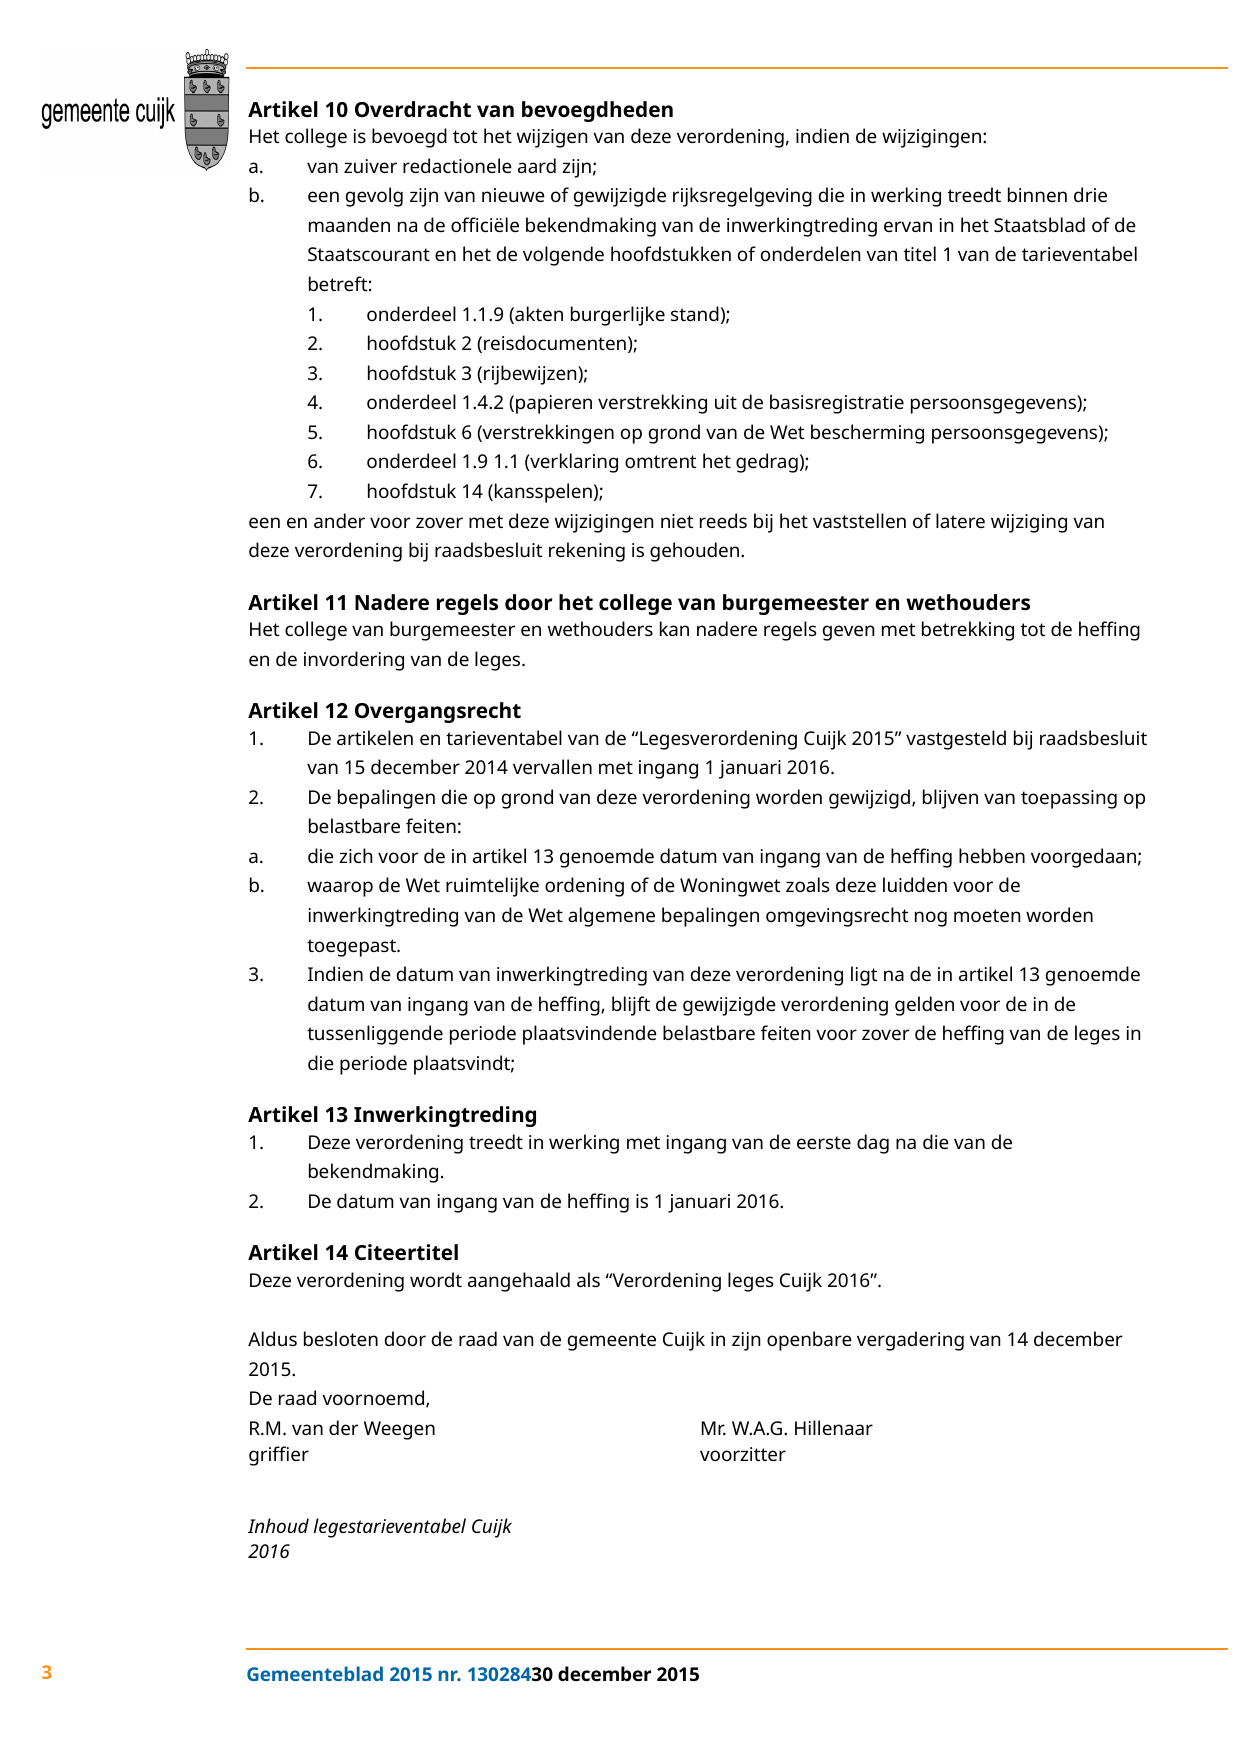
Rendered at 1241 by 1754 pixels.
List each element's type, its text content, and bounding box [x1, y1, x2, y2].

table_cell griffier [248, 1441, 700, 1466]
table_cell voorzitter [700, 1441, 1152, 1466]
text Artikel 10 Overdracht van bevoegdheden [248, 95, 1152, 123]
text Aldus besloten door de raad van de gemeente Cuijk in zijn openbare vergadering van 14 december 2015. [248, 1326, 1152, 1381]
text Artikel 11 Nadere regels door het college van burgemeester en wethouders [248, 588, 1152, 616]
list De bepalingen die op grond van deze verordening worden gewijzigd, blijven van toepassing op belastbare feiten: [248, 784, 1152, 839]
text De raad voornoemd, [248, 1385, 1152, 1411]
list onderdeel 1.9 1.1 (verklaring omtrent het gedrag); [307, 449, 1152, 474]
text Artikel 12 Overgangsrecht [248, 696, 1152, 725]
list De artikelen en tarieventabel van de “Legesverordening Cuijk 2015” vastgesteld bij raadsbesluit van 15 december 2014 vervallen met ingang 1 januari 2016. [248, 725, 1152, 780]
list hoofdstuk 3 (rijbewijzen); [307, 360, 1152, 386]
text Het college van burgemeester en wethouders kan nadere regels geven met betrekking tot de heffing en de invordering van de leges. [248, 616, 1152, 672]
list die zich voor de in artikel 13 genoemde datum van ingang van de heffing hebben voorgedaan; [248, 843, 1152, 869]
table_header R.M. van der Weegen [248, 1415, 700, 1441]
list onderdeel 1.1.9 (akten burgerlijke stand); [307, 301, 1152, 326]
list hoofdstuk 14 (kansspelen); [307, 478, 1152, 504]
table_header Mr. W.A.G. Hillenaar [700, 1415, 1152, 1441]
table_header Inhoud legestarieventabel Cuijk 2016 [248, 1470, 545, 1590]
table_header [719, 1470, 892, 1590]
list De datum van ingang van de heffing is 1 januari 2016. [248, 1188, 1152, 1214]
table_header [892, 1470, 1065, 1590]
text Artikel 13 Inwerkingtreding [248, 1101, 1152, 1129]
text Het college is bevoegd tot het wijzigen van deze verordening, indien de wijzigingen: [248, 123, 1152, 149]
text Artikel 14 Citeertitel [248, 1238, 1152, 1267]
list een gevolg zijn van nieuwe of gewijzigde rijksregelgeving die in werking treedt binnen drie maanden na de officiële bekendmaking van de inwerkingtreding ervan in het Staatsblad of de Staatscourant en het de volgende hoofdstukken of onderdelen van titel 1 van de tarieventabel betreft: [248, 182, 1152, 297]
list hoofdstuk 2 (reisdocumenten); [307, 330, 1152, 356]
list Deze verordening treedt in werking met ingang van de eerste dag na die van de bekendmaking. [248, 1129, 1152, 1184]
table_header [545, 1470, 718, 1590]
list onderdeel 1.4.2 (papieren verstrekking uit de basisregistratie persoonsgegevens); [307, 389, 1152, 415]
list van zuiver redactionele aard zijn; [248, 153, 1152, 178]
list Indien de datum van inwerkingtreding van deze verordening ligt na de in artikel 13 genoemde datum van ingang van de heffing, blijft de gewijzigde verordening gelden voor de in de tussenliggende periode plaatsvindende belastbare feiten voor zover de heffing van de leges in die periode plaatsvindt; [248, 961, 1152, 1076]
text Deze verordening wordt aangehaald als “Verordening leges Cuijk 2016”. [248, 1267, 1152, 1293]
list waarop de Wet ruimtelijke ordening of de Woningwet zoals deze luidden voor de inwerkingtreding van de Wet algemene bepalingen omgevingsrecht nog moeten worden toegepast. [248, 873, 1152, 957]
list hoofdstuk 6 (verstrekkingen op grond van de Wet bescherming persoonsgegevens); [307, 419, 1152, 445]
text een en ander voor zover met deze wijzigingen niet reeds bij het vaststellen of latere wijziging van deze verordening bij raadsbesluit rekening is gehouden. [248, 508, 1152, 563]
picture [41, 47, 231, 172]
